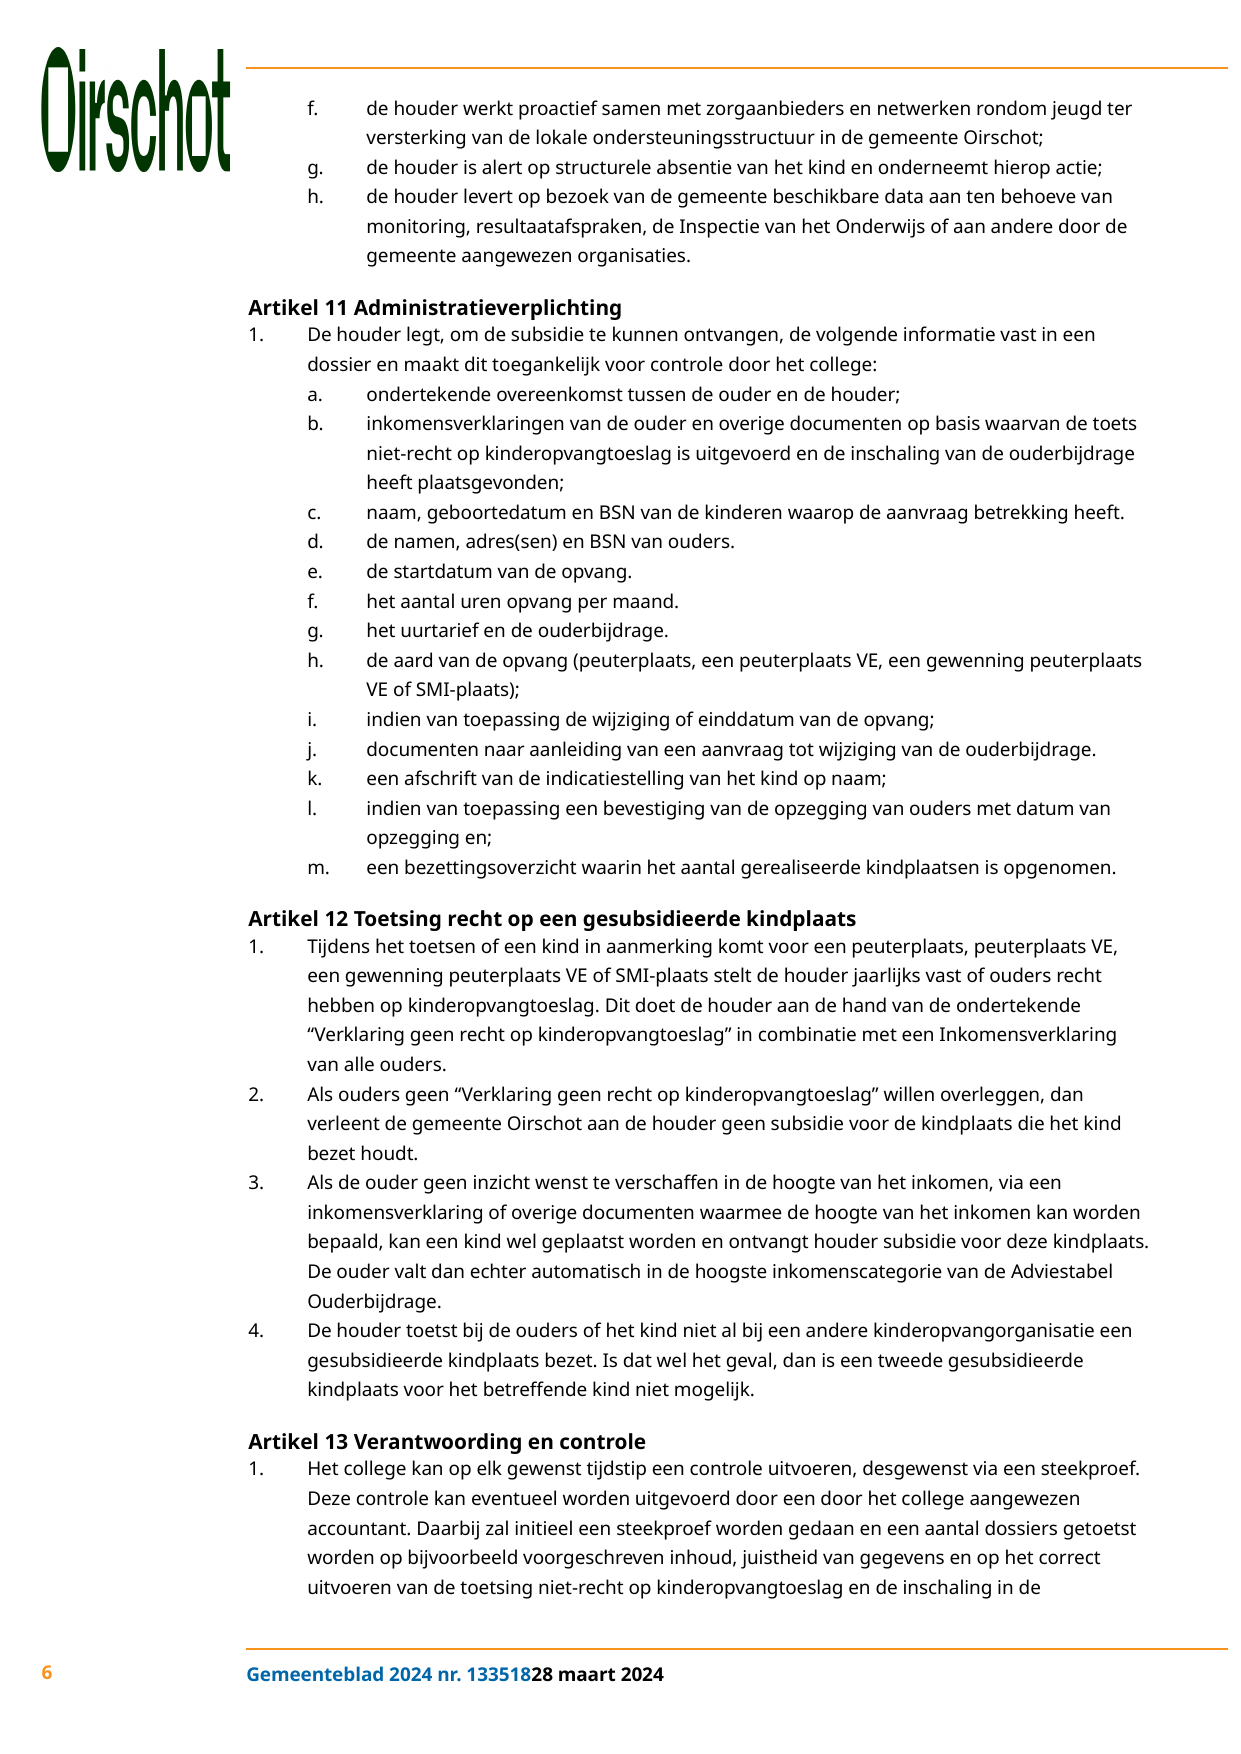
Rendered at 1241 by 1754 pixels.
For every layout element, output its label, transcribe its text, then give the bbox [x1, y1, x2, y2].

text Artikel 13 Verantwoording en controle [248, 1427, 1152, 1456]
list het aantal uren opvang per maand. [307, 588, 1152, 613]
list De houder toetst bij de ouders of het kind niet al bij een andere kinderopvangorganisatie een gesubsidieerde kindplaats bezet. Is dat wel het geval, dan is een tweede gesubsidieerde kindplaats voor het betreffende kind niet mogelijk. [248, 1317, 1152, 1402]
list een bezettingsoverzicht waarin het aantal gerealiseerde kindplaatsen is opgenomen. [307, 854, 1152, 880]
list een afschrift van de indicatiestelling van het kind op naam; [307, 765, 1152, 791]
list indien van toepassing een bevestiging van de opzegging van ouders met datum van opzegging en; [307, 795, 1152, 850]
list Als ouders geen “Verklaring geen recht op kinderopvangtoeslag” willen overleggen, dan verleent de gemeente Oirschot aan de houder geen subsidie voor de kindplaats die het kind bezet houdt. [248, 1081, 1152, 1166]
list de houder levert op bezoek van de gemeente beschikbare data aan ten behoeve van monitoring, resultaatafspraken, de Inspectie van het Onderwijs of aan andere door de gemeente aangewezen organisaties. [307, 183, 1152, 268]
list de startdatum van de opvang. [307, 558, 1152, 584]
list Als de ouder geen inzicht wenst te verschaffen in de hoogte van het inkomen, via een inkomensverklaring of overige documenten waarmee de hoogte van het inkomen kan worden bepaald, kan een kind wel geplaatst worden en ontvangt houder subsidie voor deze kindplaats. De ouder valt dan echter automatisch in de hoogste inkomenscategorie van de Adviestabel Ouderbijdrage. [248, 1169, 1152, 1314]
list de namen, adres(sen) en BSN van ouders. [307, 529, 1152, 554]
list de houder is alert op structurele absentie van het kind en onderneemt hierop actie; [307, 154, 1152, 180]
list documenten naar aanleiding van een aanvraag tot wijziging van de ouderbijdrage. [307, 736, 1152, 761]
list inkomensverklaringen van de ouder en overige documenten op basis waarvan de toets niet-recht op kinderopvangtoeslag is uitgevoerd en de inschaling van de ouderbijdrage heeft plaatsgevonden; [307, 410, 1152, 495]
list Het college kan op elk gewenst tijdstip een controle uitvoeren, desgewenst via een steekproef. Deze controle kan eventueel worden uitgevoerd door een door het college aangewezen accountant. Daarbij zal initieel een steekproef worden gedaan en een aantal dossiers getoetst worden op bijvoorbeeld voorgeschreven inhoud, juistheid van gegevens en op het correct uitvoeren van de toetsing niet-recht op kinderopvangtoeslag en de inschaling in de [248, 1456, 1152, 1599]
list indien van toepassing de wijziging of einddatum van de opvang; [307, 706, 1152, 732]
text Artikel 12 Toetsing recht op een gesubsidieerde kindplaats [248, 904, 1152, 933]
list de houder werkt proactief samen met zorgaanbieders en netwerken rondom jeugd ter versterking van de lokale ondersteuningsstructuur in de gemeente Oirschot; [307, 95, 1152, 150]
list de aard van de opvang (peuterplaats, een peuterplaats VE, een gewenning peuterplaats VE of SMI-plaats); [307, 647, 1152, 702]
list Tijdens het toetsen of een kind in aanmerking komt voor een peuterplaats, peuterplaats VE, een gewenning peuterplaats VE of SMI-plaats stelt de houder jaarlijks vast of ouders recht hebben op kinderopvangtoeslag. Dit doet de houder aan de hand van de ondertekende “Verklaring geen recht op kinderopvangtoeslag” in combinatie met een Inkomensverklaring van alle ouders. [248, 933, 1152, 1077]
list De houder legt, om de subsidie te kunnen ontvangen, de volgende informatie vast in een dossier en maakt dit toegankelijk voor controle door het college: [248, 322, 1152, 377]
picture [41, 47, 231, 172]
text Artikel 11 Administratieverplichting [248, 293, 1152, 322]
list het uurtarief en de ouderbijdrage. [307, 617, 1152, 643]
list ondertekende overeenkomst tussen de ouder en de houder; [307, 381, 1152, 406]
list naam, geboortedatum en BSN van de kinderen waarop de aanvraag betrekking heeft. [307, 499, 1152, 525]
